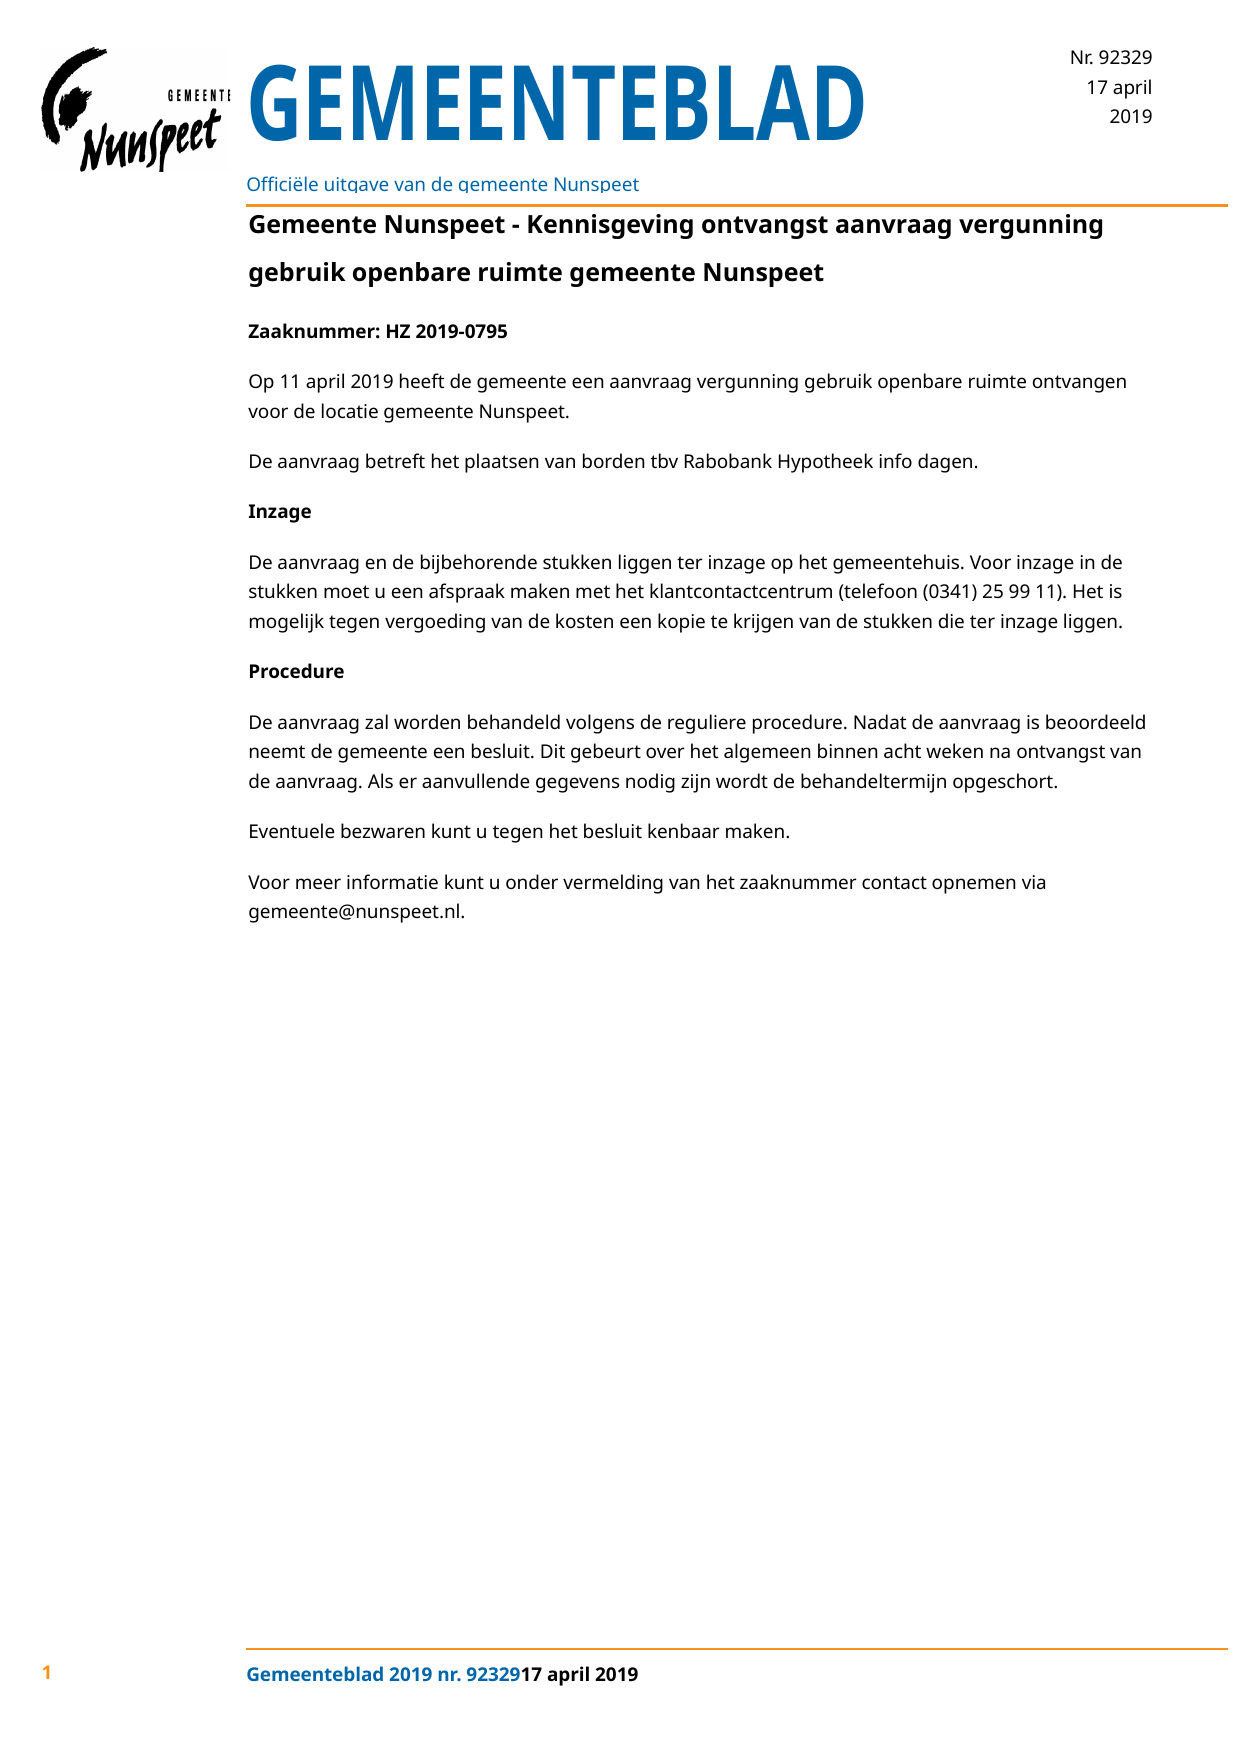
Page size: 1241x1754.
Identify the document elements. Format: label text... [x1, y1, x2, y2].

text Gemeente Nunspeet - Kennisgeving ontvangst aanvraag vergunning gebruik openbare ruimte gemeente Nunspeet [248, 207, 1152, 288]
text Zaaknummer: HZ 2019-0795 [248, 318, 1152, 344]
text Voor meer informatie kunt u onder vermelding van het zaaknummer contact opnemen via gemeente@nunspeet.nl. [248, 869, 1152, 924]
text Op 11 april 2019 heeft de gemeente een aanvraag vergunning gebruik openbare ruimte ontvangen voor de locatie gemeente Nunspeet. [248, 368, 1152, 424]
text De aanvraag zal worden behandeld volgens de reguliere procedure. Nadat de aanvraag is beoordeeld neemt de gemeente een besluit. Dit gebeurt over het algemeen binnen acht weken na ontvangst van de aanvraag. Als er aanvullende gegevens nodig zijn wordt de behandeltermijn opgeschort. [248, 709, 1152, 794]
text Inzage [248, 499, 1152, 524]
picture [41, 47, 231, 172]
text Procedure [248, 659, 1152, 684]
text De aanvraag en de bijbehorende stukken liggen ter inzage op het gemeentehuis. Voor inzage in de stukken moet u een afspraak maken met het klantcontactcentrum (telefoon (0341) 25 99 11). Het is mogelijk tegen vergoeding van de kosten een kopie te krijgen van de stukken die ter inzage liggen. [248, 549, 1152, 634]
text Eventuele bezwaren kunt u tegen het besluit kenbaar maken. [248, 819, 1152, 844]
text De aanvraag betreft het plaatsen van borden tbv Rabobank Hypotheek info dagen. [248, 448, 1152, 474]
